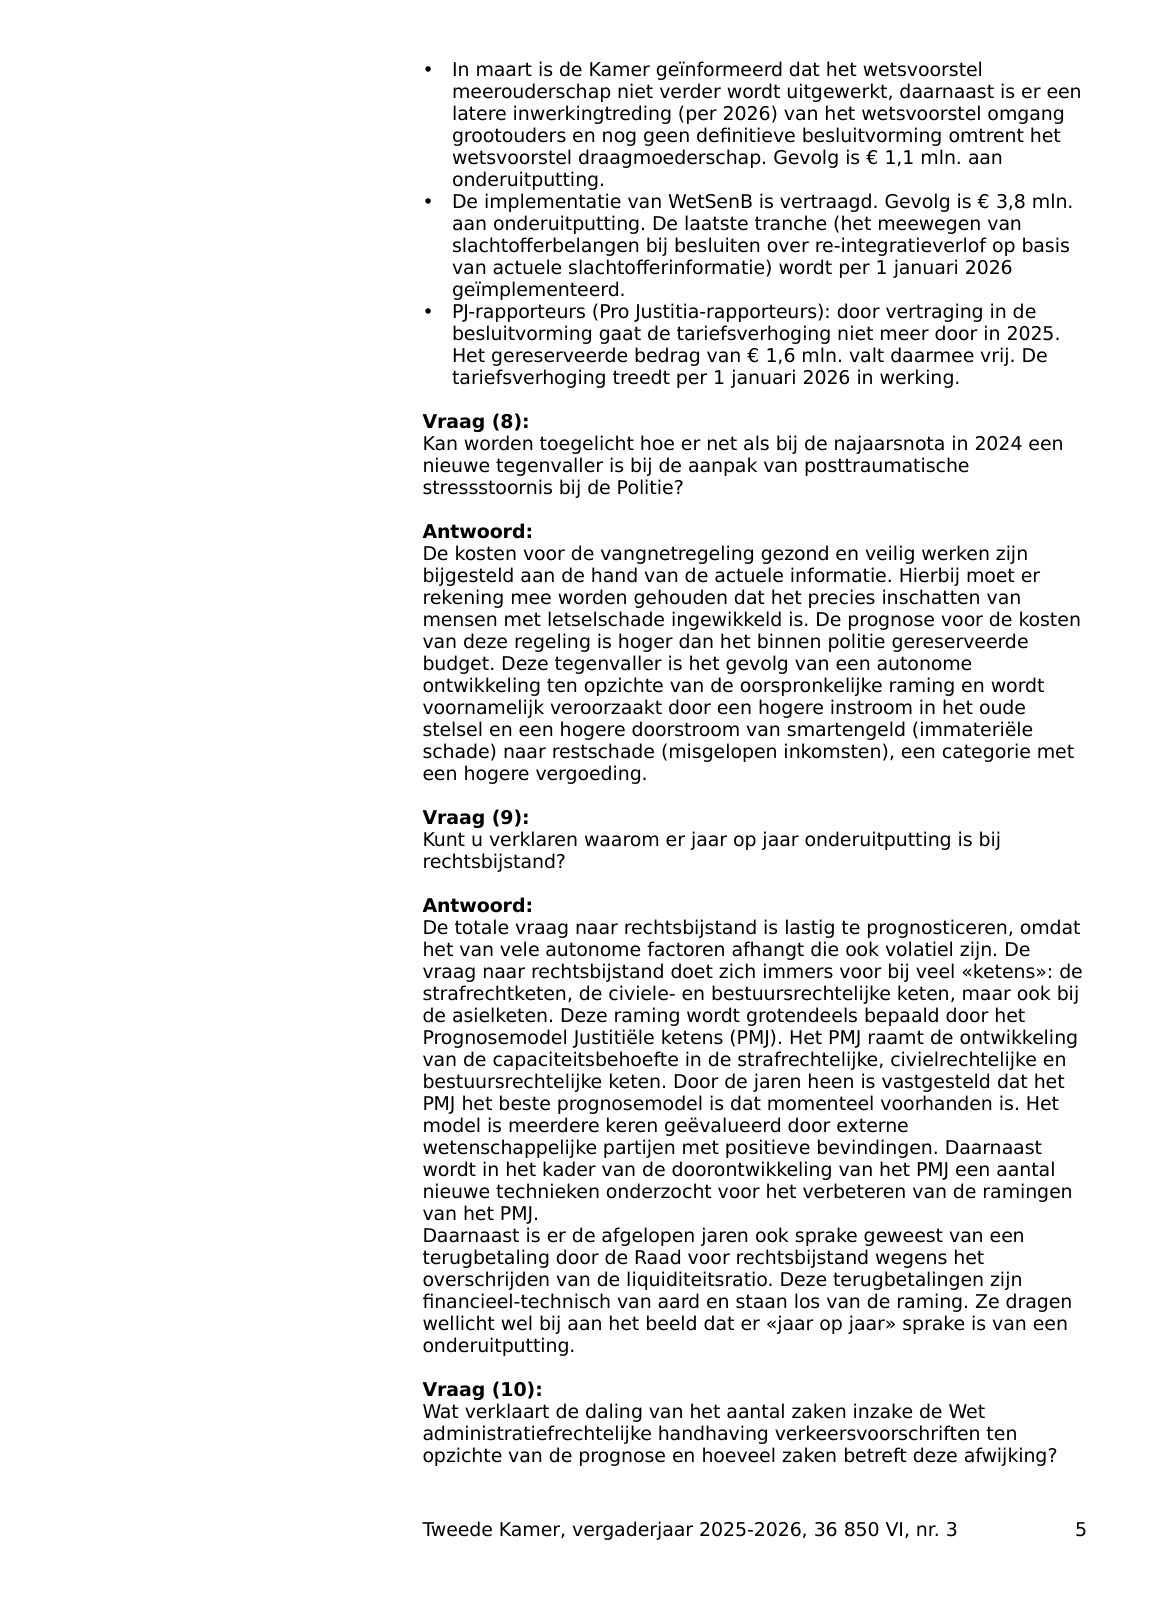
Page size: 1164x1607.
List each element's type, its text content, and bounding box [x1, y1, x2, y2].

text Kan worden toegelicht hoe er net als bij de najaarsnota in 2024 een nieuwe tegenvaller is bij de aanpak van posttraumatische stressstoornis bij de Politie? [422, 433, 1087, 499]
text Wat verklaart de daling van het aantal zaken inzake de Wet administratiefrechtelijke handhaving verkeersvoorschriften ten opzichte van de prognose en hoeveel zaken betreft deze afwijking? [422, 1401, 1087, 1467]
text • In maart is de Kamer geïnformeerd dat het wetsvoorstel meerouderschap niet verder wordt uitgewerkt, daarnaast is er een latere inwerkingtreding (per 2026) van het wetsvoorstel omgang grootouders en nog geen definitieve besluitvorming omtrent het wetsvoorstel draagmoederschap. Gevolg is € 1,1 mln. aan onderuitputting. [422, 59, 1087, 191]
text • De implementatie van WetSenB is vertraagd. Gevolg is € 3,8 mln. aan onderuitputting. De laatste tranche (het meewegen van slachtofferbelangen bij besluiten over re-integratieverlof op basis van actuele slachtofferinformatie) wordt per 1 januari 2026 geïmplementeerd. [422, 191, 1087, 301]
text Vraag (10): [422, 1379, 1087, 1401]
text Kunt u verklaren waarom er jaar op jaar onderuitputting is bij rechtsbijstand? [422, 829, 1087, 873]
text De totale vraag naar rechtsbijstand is lastig te prognosticeren, omdat het van vele autonome factoren afhangt die ook volatiel zijn. De vraag naar rechtsbijstand doet zich immers voor bij veel «ketens»: de strafrechtketen, de civiele- en bestuursrechtelijke keten, maar ook bij de asielketen. Deze raming wordt grotendeels bepaald door het Prognosemodel Justitiële ketens (PMJ). Het PMJ raamt de ontwikkeling van de capaciteitsbehoefte in de strafrechtelijke, civielrechtelijke en bestuursrechtelijke keten. Door de jaren heen is vastgesteld dat het PMJ het beste prognosemodel is dat momenteel voorhanden is. Het model is meerdere keren geëvalueerd door externe wetenschappelijke partijen met positieve bevindingen. Daarnaast wordt in het kader van de doorontwikkeling van het PMJ een aantal nieuwe technieken onderzocht voor het verbeteren van de ramingen van het PMJ. [422, 917, 1087, 1225]
text • PJ-rapporteurs (Pro Justitia-rapporteurs): door vertraging in de besluitvorming gaat de tariefsverhoging niet meer door in 2025. Het gereserveerde bedrag van € 1,6 mln. valt daarmee vrij. De tariefsverhoging treedt per 1 januari 2026 in werking. [422, 301, 1087, 389]
text Antwoord: [422, 521, 1087, 543]
text Vraag (9): [422, 807, 1087, 829]
text Vraag (8): [422, 411, 1087, 433]
text Antwoord: [422, 895, 1087, 917]
text Daarnaast is er de afgelopen jaren ook sprake geweest van een terugbetaling door de Raad voor rechtsbijstand wegens het overschrijden van de liquiditeitsratio. Deze terugbetalingen zijn financieel-technisch van aard en staan los van de raming. Ze dragen wellicht wel bij aan het beeld dat er «jaar op jaar» sprake is van een onderuitputting. [422, 1225, 1087, 1357]
text De kosten voor de vangnetregeling gezond en veilig werken zijn bijgesteld aan de hand van de actuele informatie. Hierbij moet er rekening mee worden gehouden dat het precies inschatten van mensen met letselschade ingewikkeld is. De prognose voor de kosten van deze regeling is hoger dan het binnen politie gereserveerde budget. Deze tegenvaller is het gevolg van een autonome ontwikkeling ten opzichte van de oorspronkelijke raming en wordt voornamelijk veroorzaakt door een hogere instroom in het oude stelsel en een hogere doorstroom van smartengeld (immateriële schade) naar restschade (misgelopen inkomsten), een categorie met een hogere vergoeding. [422, 543, 1087, 785]
